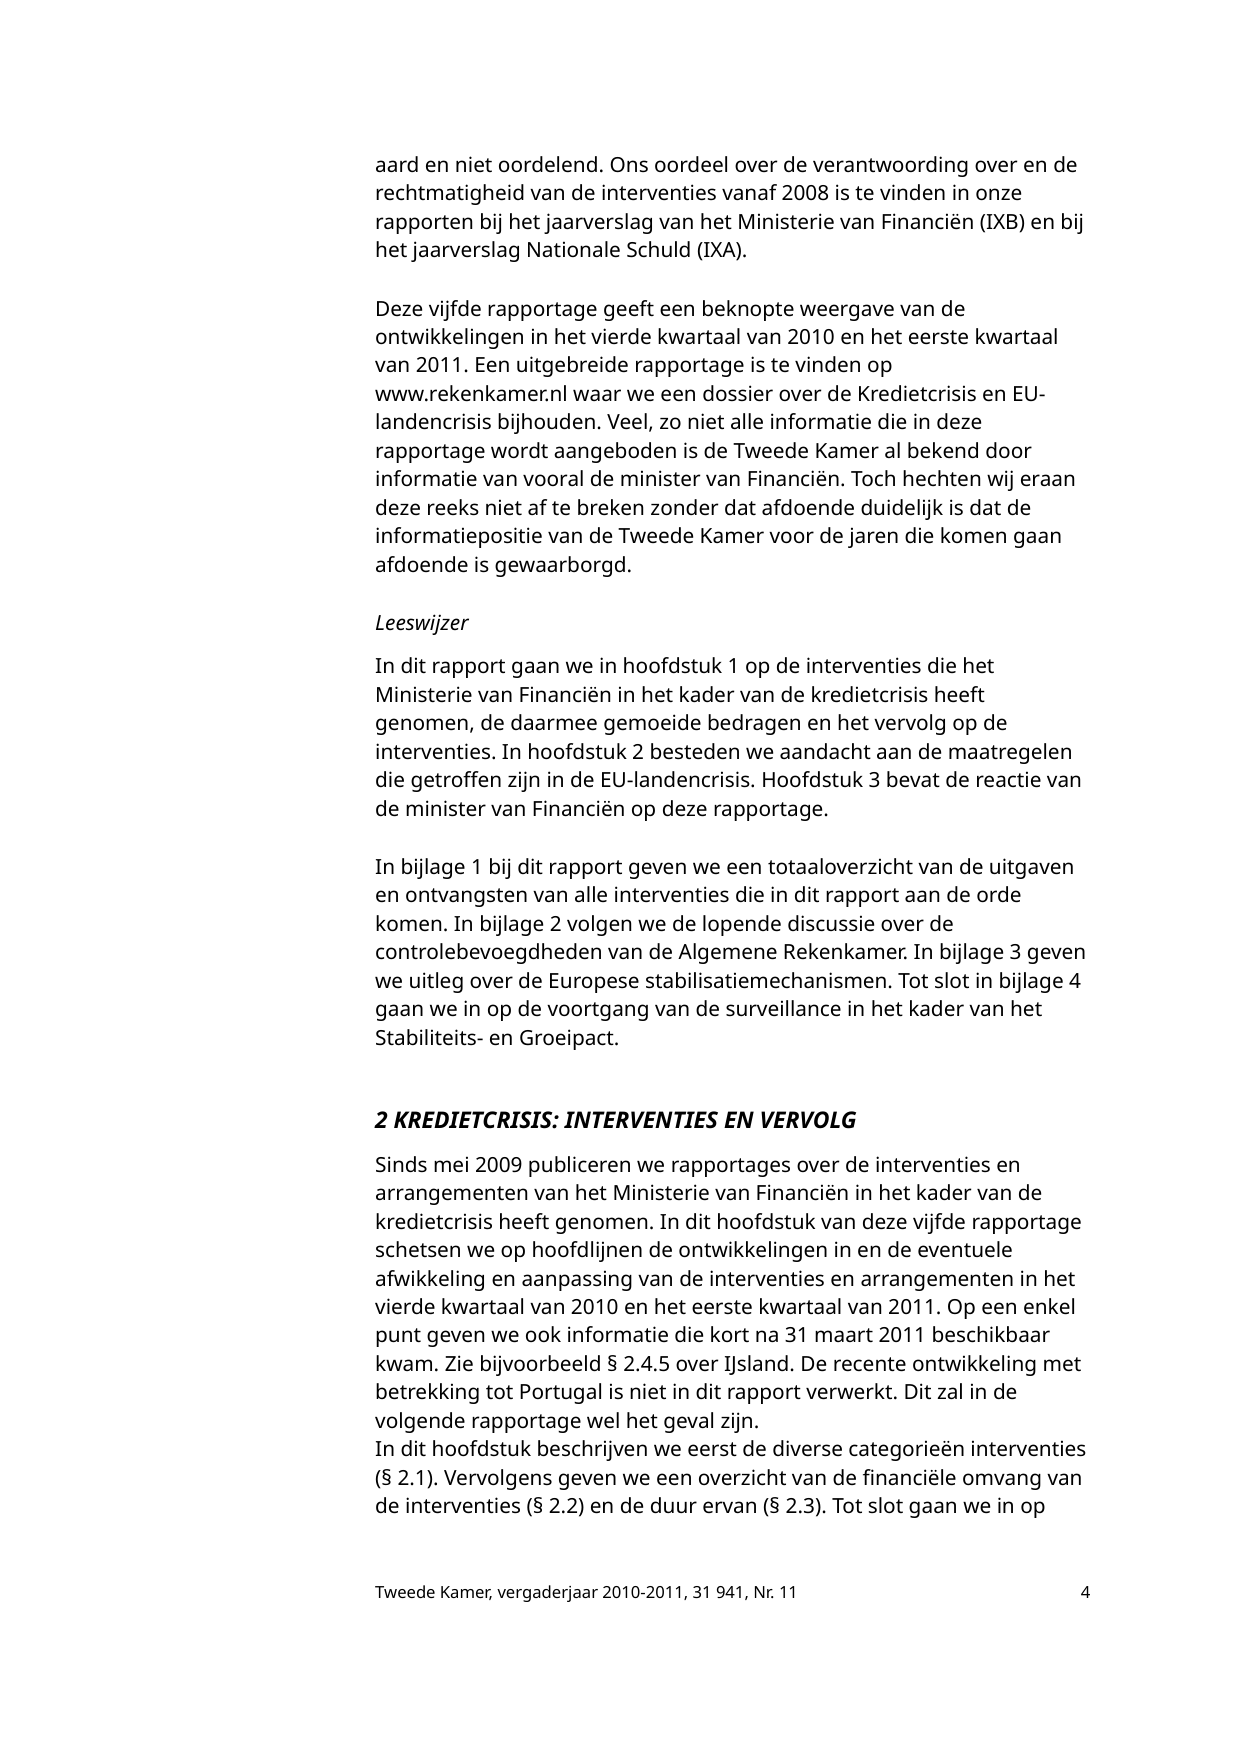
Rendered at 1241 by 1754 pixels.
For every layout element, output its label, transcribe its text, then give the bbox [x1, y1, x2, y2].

subtitle 2 KREDIETCRISIS: INTERVENTIES EN VERVOLG [375, 1104, 1090, 1135]
text Deze vijfde rapportage geeft een beknopte weergave van de ontwikkelingen in het vierde kwartaal van 2010 en het eerste kwartaal van 2011. Een uitgebreide rapportage is te vinden op www.rekenkamer.nl waar we een dossier over de Kredietcrisis en EU-landencrisis bijhouden. Veel, zo niet alle informatie die in deze rapportage wordt aangeboden is de Tweede Kamer al bekend door informatie van vooral de minister van Financiën. Toch hechten wij eraan deze reeks niet af te breken zonder dat afdoende duidelijk is dat de informatiepositie van de Tweede Kamer voor de jaren die komen gaan afdoende is gewaarborgd. [375, 294, 1090, 578]
text aard en niet oordelend. Ons oordeel over de verantwoording over en de rechtmatigheid van de interventies vanaf 2008 is te vinden in onze rapporten bij het jaarverslag van het Ministerie van Financiën (IXB) en bij het jaarverslag Nationale Schuld (IXA). [375, 150, 1090, 264]
text Sinds mei 2009 publiceren we rapportages over de interventies en arrangementen van het Ministerie van Financiën in het kader van de kredietcrisis heeft genomen. In dit hoofdstuk van deze vijfde rapportage schetsen we op hoofdlijnen de ontwikkelingen in en de eventuele afwikkeling en aanpassing van de interventies en arrangementen in het vierde kwartaal van 2010 en het eerste kwartaal van 2011. Op een enkel punt geven we ook informatie die kort na 31 maart 2011 beschikbaar kwam. Zie bijvoorbeeld § 2.4.5 over IJsland. De recente ontwikkeling met betrekking tot Portugal is niet in dit rapport verwerkt. Dit zal in de volgende rapportage wel het geval zijn. [375, 1150, 1090, 1434]
text In dit rapport gaan we in hoofdstuk 1 op de interventies die het Ministerie van Financiën in het kader van de kredietcrisis heeft genomen, de daarmee gemoeide bedragen en het vervolg op de interventies. In hoofdstuk 2 besteden we aandacht aan de maatregelen die getroffen zijn in de EU-landencrisis. Hoofdstuk 3 bevat de reactie van de minister van Financiën op deze rapportage. [375, 652, 1090, 822]
text In bijlage 1 bij dit rapport geven we een totaaloverzicht van de uitgaven en ontvangsten van alle interventies die in dit rapport aan de orde komen. In bijlage 2 volgen we de lopende discussie over de controlebevoegdheden van de Algemene Rekenkamer. In bijlage 3 geven we uitleg over de Europese stabilisatiemechanismen. Tot slot in bijlage 4 gaan we in op de voortgang van de surveillance in het kader van het Stabiliteits- en Groeipact. [375, 852, 1090, 1051]
text Leeswijzer [375, 608, 1090, 637]
text In dit hoofdstuk beschrijven we eerst de diverse categorieën interventies (§ 2.1). Vervolgens geven we een overzicht van de financiële omvang van de interventies (§ 2.2) en de duur ervan (§ 2.3). Tot slot gaan we in op [375, 1434, 1090, 1520]
